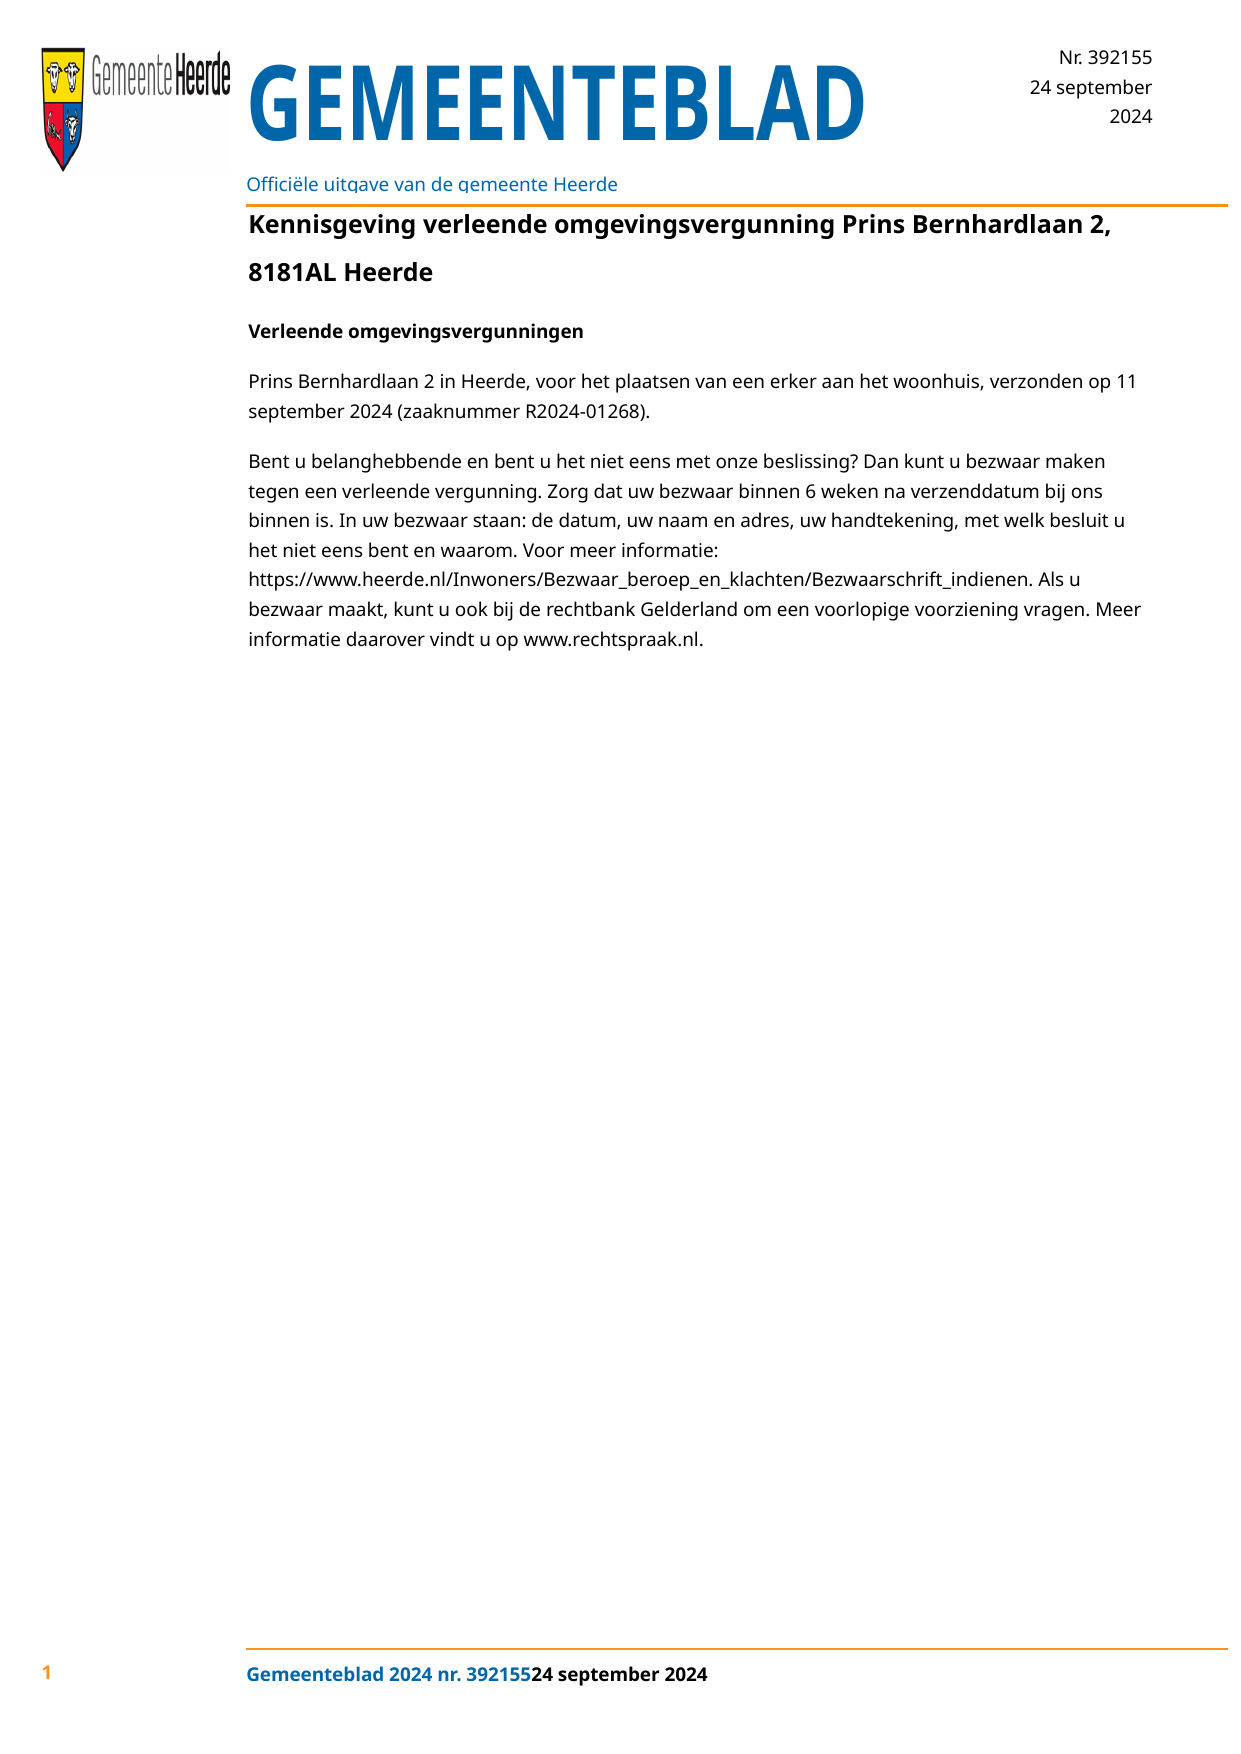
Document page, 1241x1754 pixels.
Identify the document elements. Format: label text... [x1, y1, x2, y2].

picture [41, 47, 231, 172]
text Prins Bernhardlaan 2 in Heerde, voor het plaatsen van een erker aan het woonhuis, verzonden op 11 september 2024 (zaaknummer R2024-01268). [248, 368, 1152, 424]
text Bent u belanghebbende en bent u het niet eens met onze beslissing? Dan kunt u bezwaar maken tegen een verleende vergunning. Zorg dat uw bezwaar binnen 6 weken na verzenddatum bij ons binnen is. In uw bezwaar staan: de datum, uw naam en adres, uw handtekening, met welk besluit u het niet eens bent en waarom. Voor meer informatie: https://www.heerde.nl/Inwoners/Bezwaar_beroep_en_klachten/Bezwaarschrift_indienen. Als u bezwaar maakt, kunt u ook bij de rechtbank Gelderland om een voorlopige voorziening vragen. Meer informatie daarover vindt u op www.rechtspraak.nl. [248, 448, 1152, 652]
text Kennisgeving verleende omgevingsvergunning Prins Bernhardlaan 2, 8181AL Heerde [248, 207, 1152, 288]
text Verleende omgevingsvergunningen [248, 318, 1152, 344]
